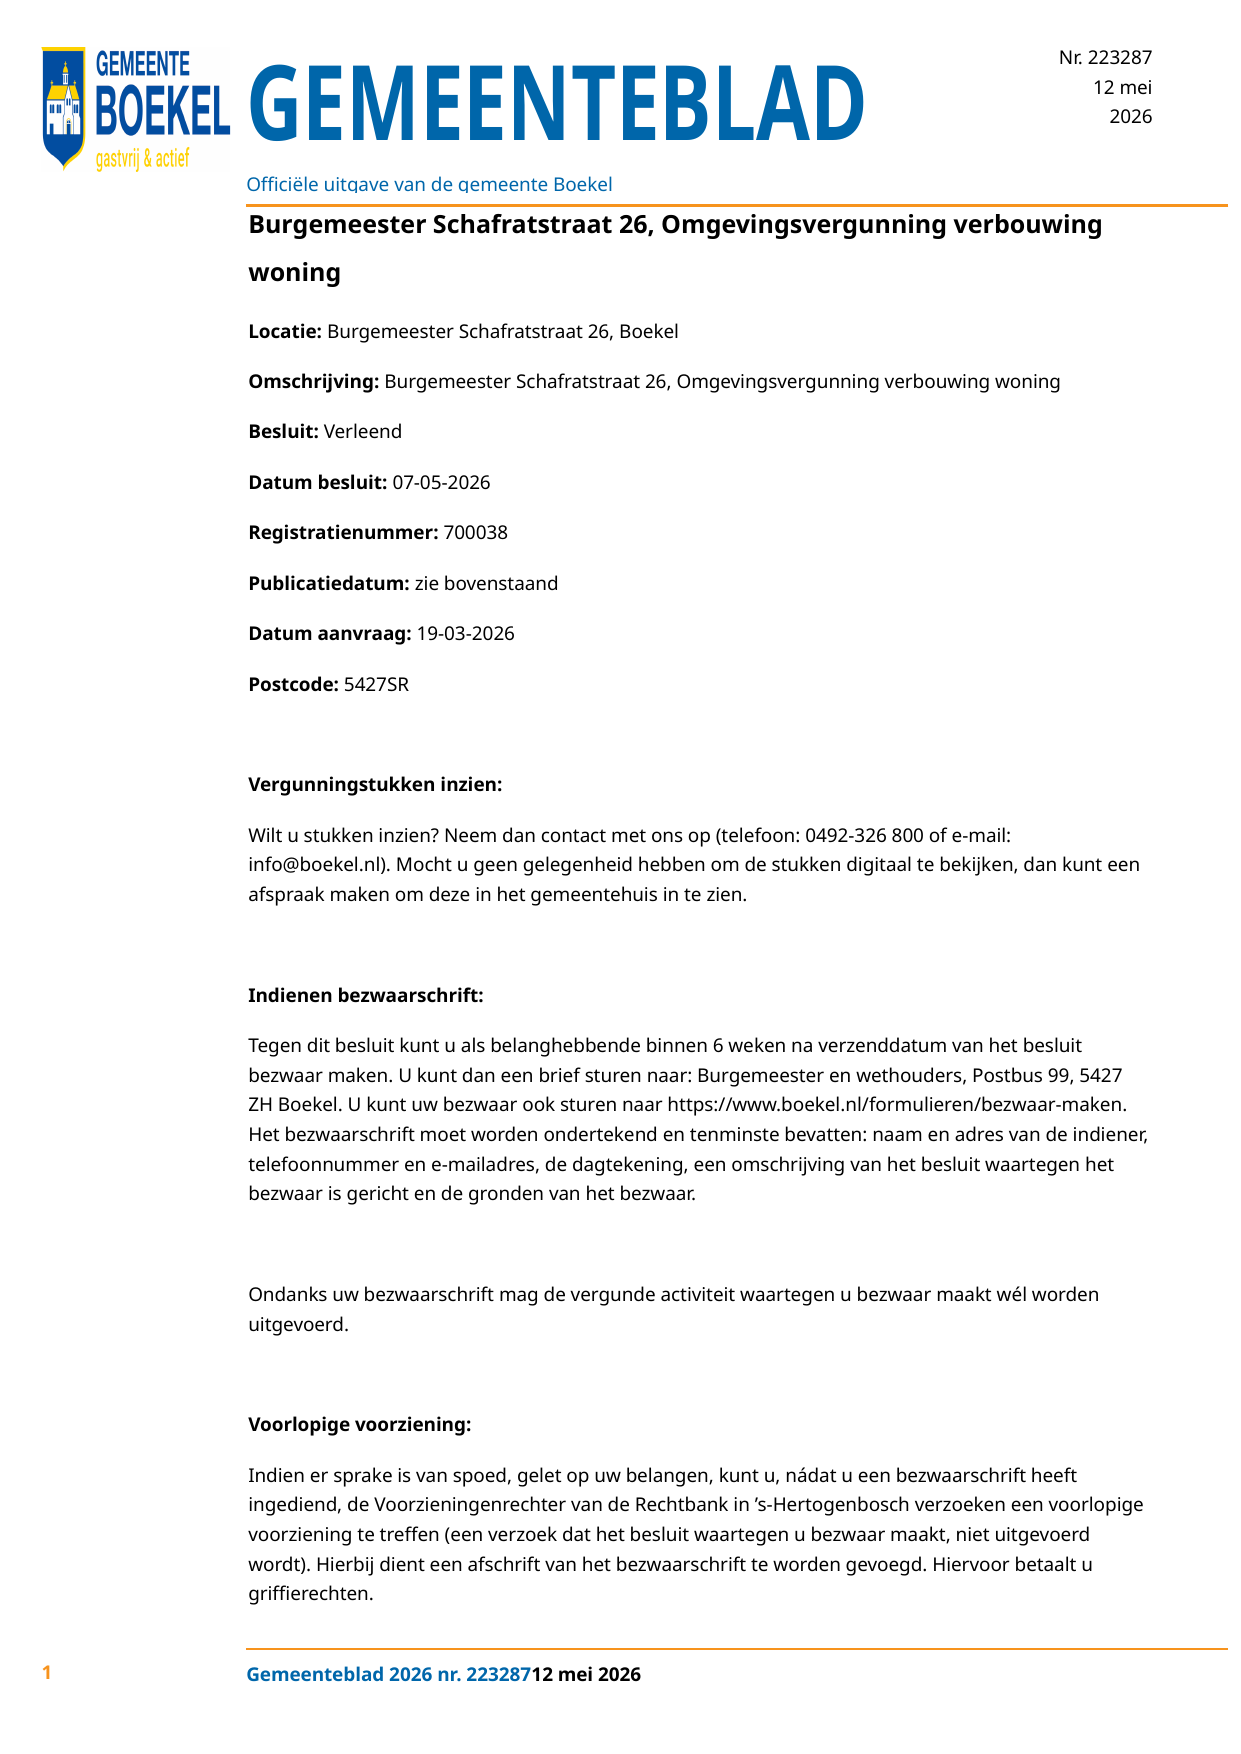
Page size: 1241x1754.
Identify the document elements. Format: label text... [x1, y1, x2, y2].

text Tegen dit besluit kunt u als belanghebbende binnen 6 weken na verzenddatum van het besluit bezwaar maken. U kunt dan een brief sturen naar: Burgemeester en wethouders, Postbus 99, 5427 ZH Boekel. U kunt uw bezwaar ook sturen naar https://www.boekel.nl/formulieren/bezwaar-maken. Het bezwaarschrift moet worden ondertekend en tenminste bevatten: naam en adres van de indiener, telefoonnummer en e-mailadres, de dagtekening, een omschrijving van het besluit waartegen het bezwaar is gericht en de gronden van het bezwaar. [248, 1032, 1152, 1206]
text Publicatiedatum: zie bovenstaand [248, 570, 1152, 596]
text Omschrijving: Burgemeester Schafratstraat 26, Omgevingsvergunning verbouwing woning [248, 368, 1152, 394]
text Wilt u stukken inzien? Neem dan contact met ons op (telefoon: 0492-326 800 of e-mail: info@boekel.nl). Mocht u geen gelegenheid hebben om de stukken digitaal te bekijken, dan kunt een afspraak maken om deze in het gemeentehuis in te zien. [248, 822, 1152, 907]
text Voorlopige voorziening: [248, 1412, 1152, 1437]
text Burgemeester Schafratstraat 26, Omgevingsvergunning verbouwing woning [248, 207, 1152, 288]
text Postcode: 5427SR [248, 671, 1152, 697]
text Ondanks uw bezwaarschrift mag de vergunde activiteit waartegen u bezwaar maakt wél worden uitgevoerd. [248, 1281, 1152, 1337]
text Registratienummer: 700038 [248, 519, 1152, 545]
text Besluit: Verleend [248, 419, 1152, 444]
text Locatie: Burgemeester Schafratstraat 26, Boekel [248, 318, 1152, 344]
text Datum aanvraag: 19-03-2026 [248, 620, 1152, 646]
text Datum besluit: 07-05-2026 [248, 469, 1152, 495]
text Indienen bezwaarschrift: [248, 982, 1152, 1008]
text Indien er sprake is van spoed, gelet op uw belangen, kunt u, nádat u een bezwaarschrift heeft ingediend, de Voorzieningenrechter van de Rechtbank in ’s-Hertogenbosch verzoeken een voorlopige voorziening te treffen (een verzoek dat het besluit waartegen u bezwaar maakt, niet uitgevoerd wordt). Hierbij dient een afschrift van het bezwaarschrift te worden gevoegd. Hiervoor betaalt u griffierechten. [248, 1462, 1152, 1606]
picture [41, 47, 231, 172]
text Vergunningstukken inzien: [248, 772, 1152, 797]
